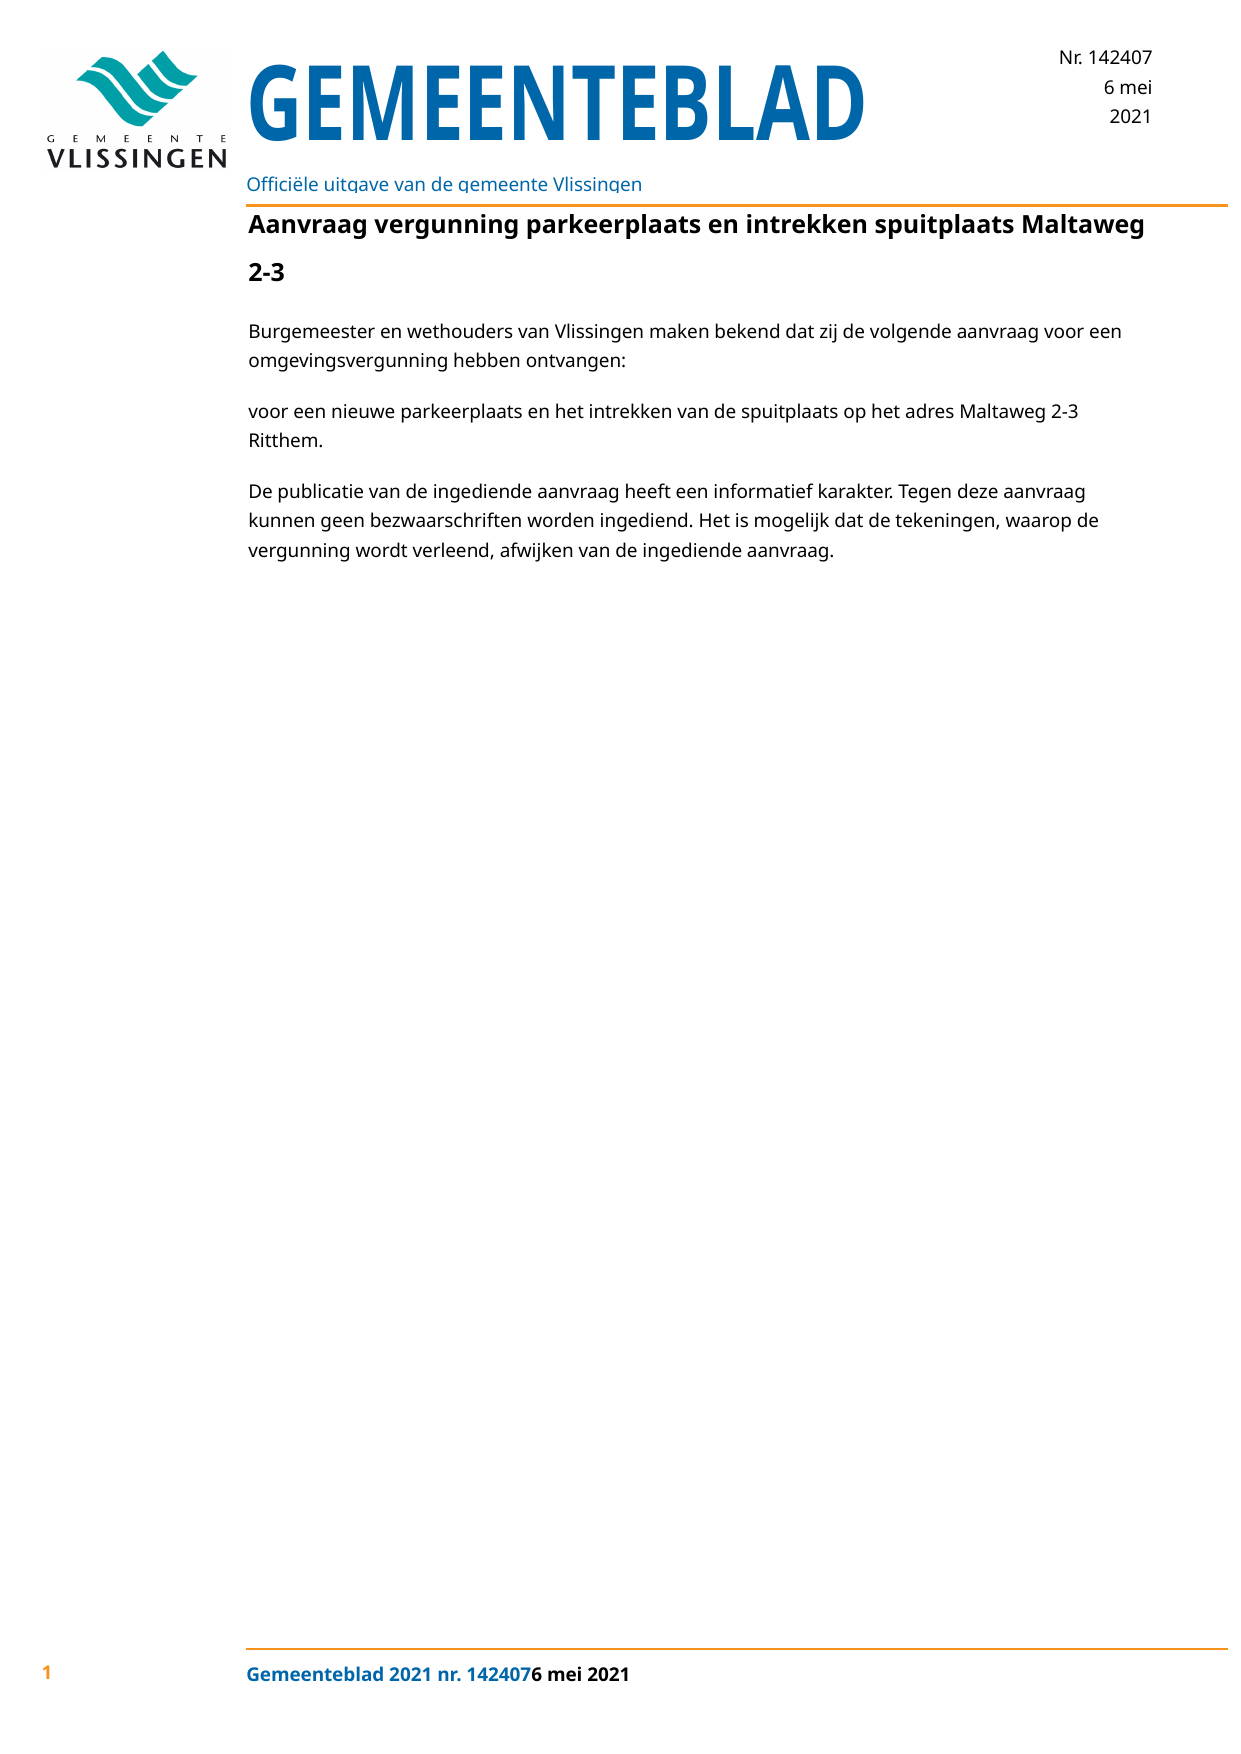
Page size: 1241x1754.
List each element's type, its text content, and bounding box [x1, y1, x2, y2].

text De publicatie van de ingediende aanvraag heeft een informatief karakter. Tegen deze aanvraag kunnen geen bezwaarschriften worden ingediend. Het is mogelijk dat de tekeningen, waarop de vergunning wordt verleend, afwijken van de ingediende aanvraag. [248, 478, 1152, 563]
text Burgemeester en wethouders van Vlissingen maken bekend dat zij de volgende aanvraag voor een omgevingsvergunning hebben ontvangen: [248, 318, 1152, 373]
text Aanvraag vergunning parkeerplaats en intrekken spuitplaats Maltaweg 2-3 [248, 207, 1152, 288]
picture [41, 47, 231, 172]
text voor een nieuwe parkeerplaats en het intrekken van de spuitplaats op het adres Maltaweg 2-3 Ritthem. [248, 398, 1152, 453]
